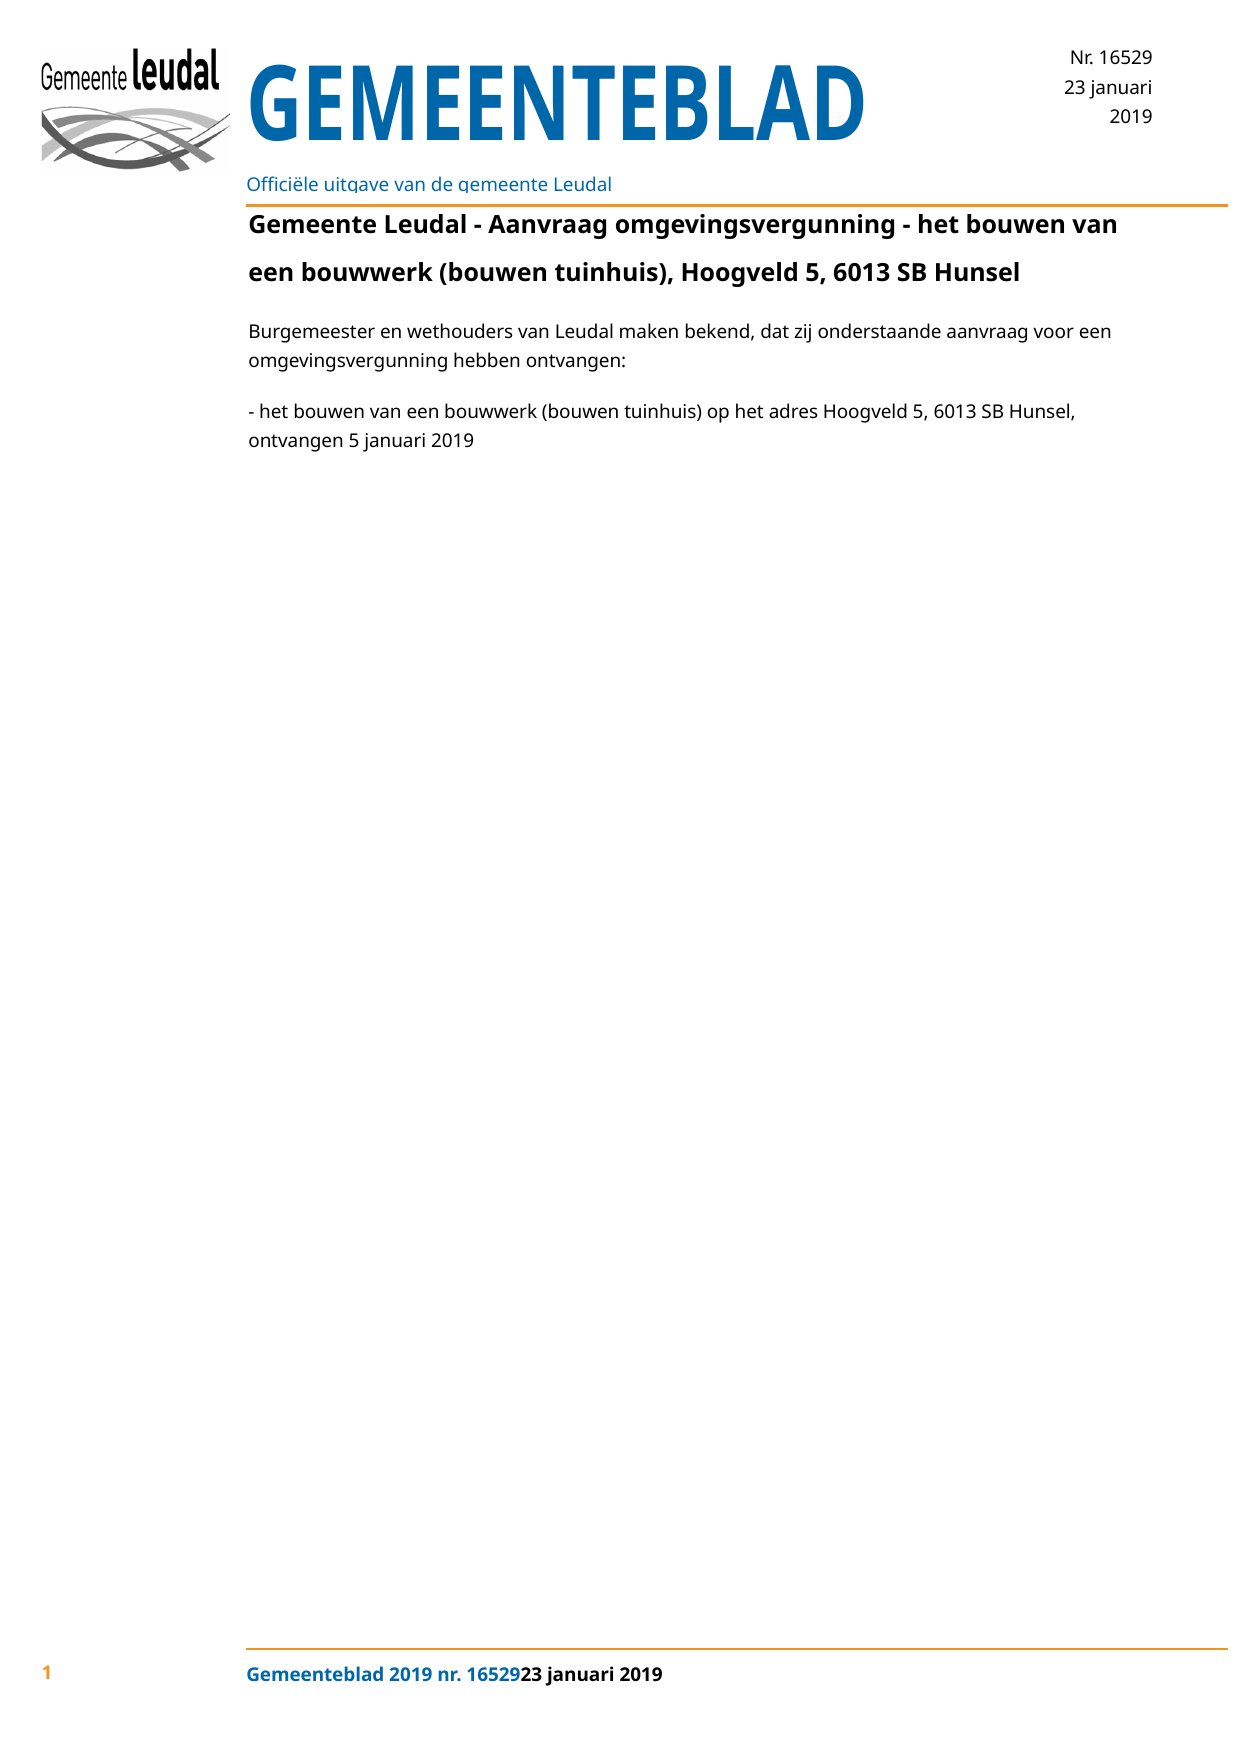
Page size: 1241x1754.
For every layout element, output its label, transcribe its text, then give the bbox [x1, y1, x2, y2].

text Gemeente Leudal - Aanvraag omgevingsvergunning - het bouwen van een bouwwerk (bouwen tuinhuis), Hoogveld 5, 6013 SB Hunsel [248, 207, 1152, 288]
text Burgemeester en wethouders van Leudal maken bekend, dat zij onderstaande aanvraag voor een omgevingsvergunning hebben ontvangen: [248, 318, 1152, 373]
picture [41, 47, 231, 172]
text - het bouwen van een bouwwerk (bouwen tuinhuis) op het adres Hoogveld 5, 6013 SB Hunsel, ontvangen 5 januari 2019 [248, 398, 1152, 453]
